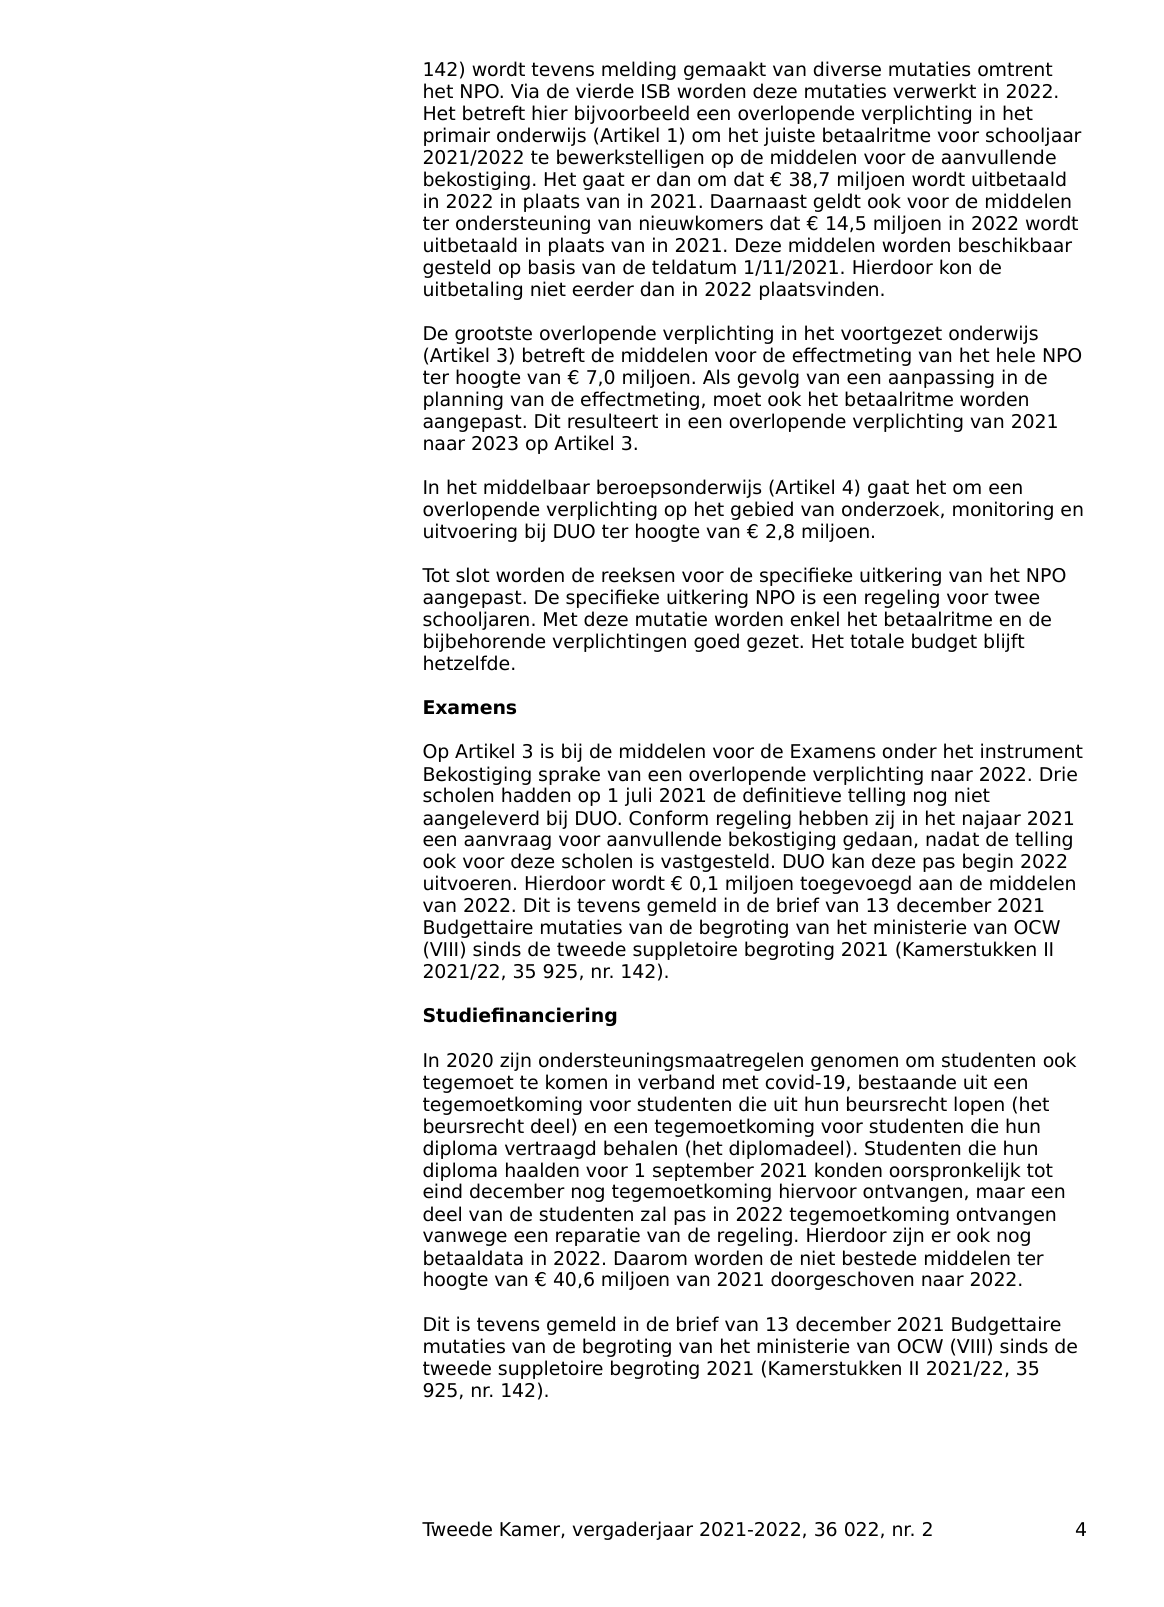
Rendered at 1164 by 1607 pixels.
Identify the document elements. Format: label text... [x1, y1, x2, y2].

subtitle Studiefinanciering [422, 1005, 1087, 1027]
subtitle Examens [422, 697, 1087, 719]
text Tot slot worden de reeksen voor de specifieke uitkering van het NPO aangepast. De specifieke uitkering NPO is een regeling voor twee schooljaren. Met deze mutatie worden enkel het betaalritme en de bijbehorende verplichtingen goed gezet. Het totale budget blijft hetzelfde. [422, 565, 1087, 675]
text 142) wordt tevens melding gemaakt van diverse mutaties omtrent het NPO. Via de vierde ISB worden deze mutaties verwerkt in 2022. Het betreft hier bijvoorbeeld een overlopende verplichting in het primair onderwijs (Artikel 1) om het juiste betaalritme voor schooljaar 2021/2022 te bewerkstelligen op de middelen voor de aanvullende bekostiging. Het gaat er dan om dat € 38,7 miljoen wordt uitbetaald in 2022 in plaats van in 2021. Daarnaast geldt ook voor de middelen ter ondersteuning van nieuwkomers dat € 14,5 miljoen in 2022 wordt uitbetaald in plaats van in 2021. Deze middelen worden beschikbaar gesteld op basis van de teldatum 1/11/2021. Hierdoor kon de uitbetaling niet eerder dan in 2022 plaatsvinden. [422, 59, 1087, 301]
text Dit is tevens gemeld in de brief van 13 december 2021 Budgettaire mutaties van de begroting van het ministerie van OCW (VIII) sinds de tweede suppletoire begroting 2021 (Kamerstukken II 2021/22, 35 925, nr. 142). [422, 1313, 1087, 1401]
text In het middelbaar beroepsonderwijs (Artikel 4) gaat het om een overlopende verplichting op het gebied van onderzoek, monitoring en uitvoering bij DUO ter hoogte van € 2,8 miljoen. [422, 477, 1087, 543]
text De grootste overlopende verplichting in het voortgezet onderwijs (Artikel 3) betreft de middelen voor de effectmeting van het hele NPO ter hoogte van € 7,0 miljoen. Als gevolg van een aanpassing in de planning van de effectmeting, moet ook het betaalritme worden aangepast. Dit resulteert in een overlopende verplichting van 2021 naar 2023 op Artikel 3. [422, 323, 1087, 455]
text In 2020 zijn ondersteuningsmaatregelen genomen om studenten ook tegemoet te komen in verband met covid-19, bestaande uit een tegemoetkoming voor studenten die uit hun beursrecht lopen (het beursrecht deel) en een tegemoetkoming voor studenten die hun diploma vertraagd behalen (het diplomadeel). Studenten die hun diploma haalden voor 1 september 2021 konden oorspronkelijk tot eind december nog tegemoetkoming hiervoor ontvangen, maar een deel van de studenten zal pas in 2022 tegemoetkoming ontvangen vanwege een reparatie van de regeling. Hierdoor zijn er ook nog betaaldata in 2022. Daarom worden de niet bestede middelen ter hoogte van € 40,6 miljoen van 2021 doorgeschoven naar 2022. [422, 1049, 1087, 1291]
text Op Artikel 3 is bij de middelen voor de Examens onder het instrument Bekostiging sprake van een overlopende verplichting naar 2022. Drie scholen hadden op 1 juli 2021 de definitieve telling nog niet aangeleverd bij DUO. Conform regeling hebben zij in het najaar 2021 een aanvraag voor aanvullende bekostiging gedaan, nadat de telling ook voor deze scholen is vastgesteld. DUO kan deze pas begin 2022 uitvoeren. Hierdoor wordt € 0,1 miljoen toegevoegd aan de middelen van 2022. Dit is tevens gemeld in de brief van 13 december 2021 Budgettaire mutaties van de begroting van het ministerie van OCW (VIII) sinds de tweede suppletoire begroting 2021 (Kamerstukken II 2021/22, 35 925, nr. 142). [422, 741, 1087, 983]
